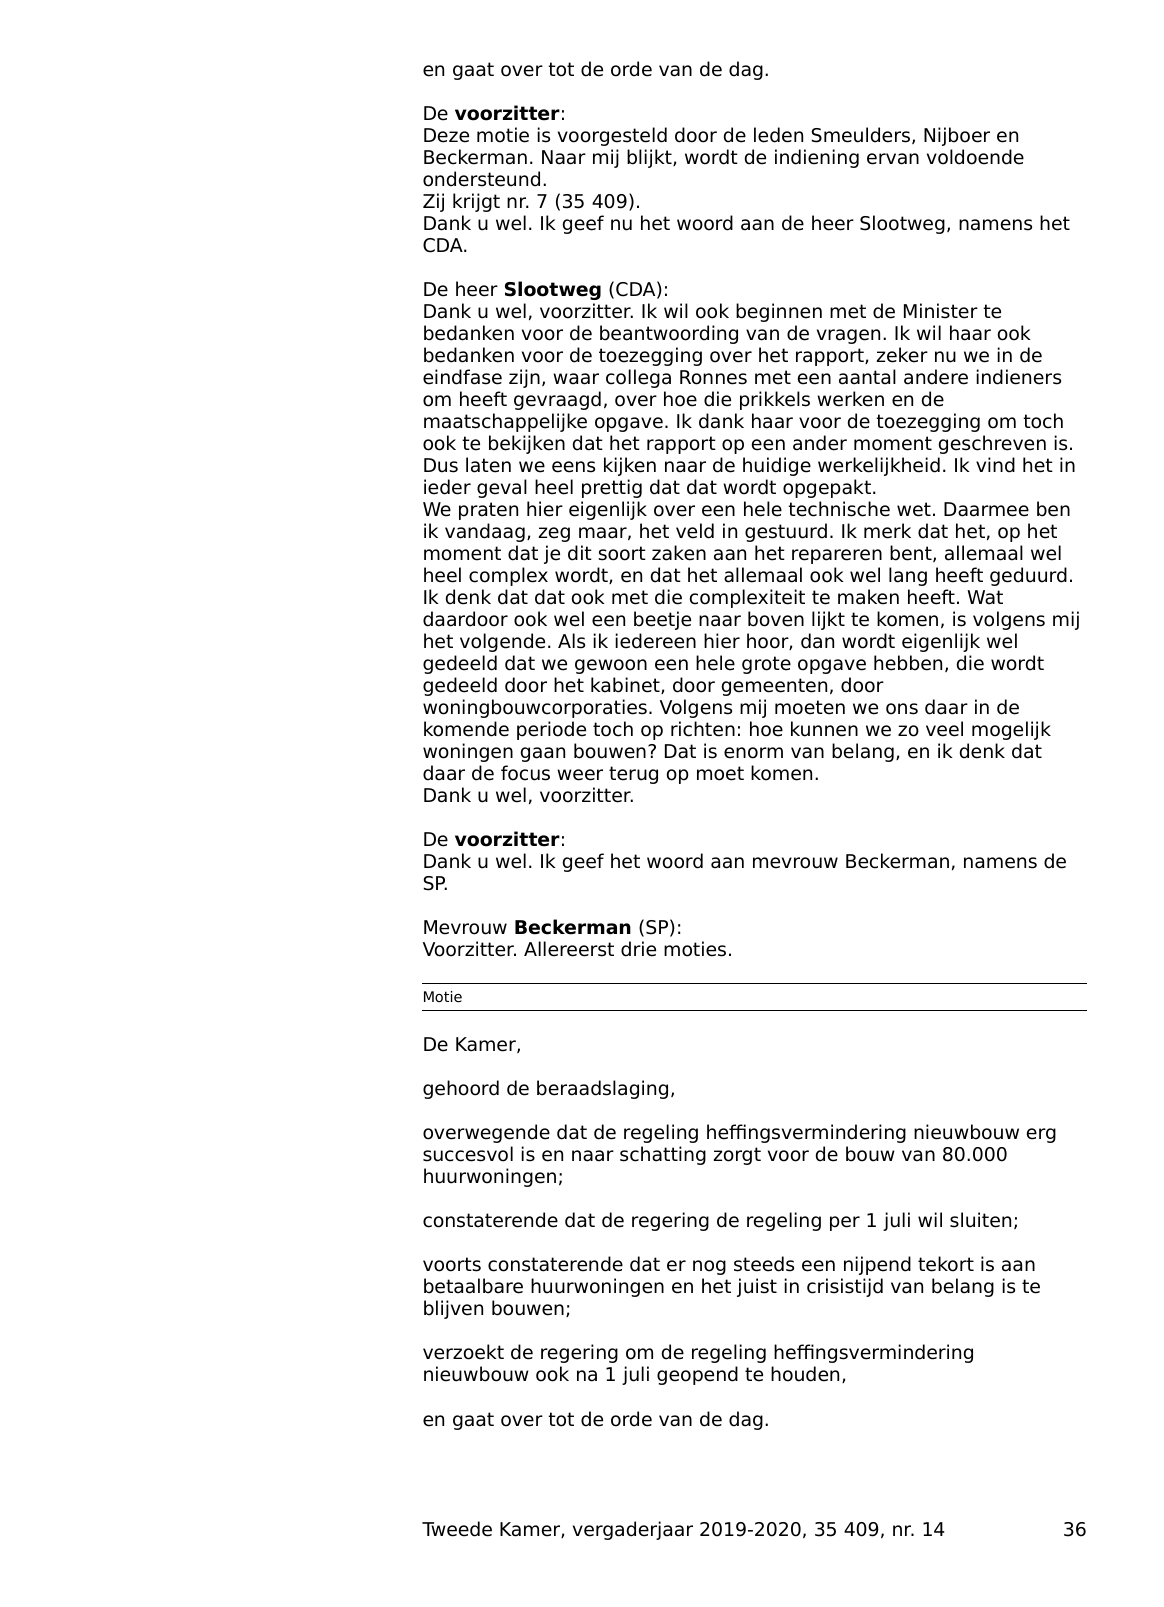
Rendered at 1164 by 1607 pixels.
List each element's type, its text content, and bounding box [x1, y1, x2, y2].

text constaterende dat de regering de regeling per 1 juli wil sluiten; [422, 1210, 1087, 1232]
text Dank u wel, voorzitter. Ik wil ook beginnen met de Minister te bedanken voor de beantwoording van de vragen. Ik wil haar ook bedanken voor de toezegging over het rapport, zeker nu we in de eindfase zijn, waar collega Ronnes met een aantal andere indieners om heeft gevraagd, over hoe die prikkels werken en de maatschappelijke opgave. Ik dank haar voor de toezegging om toch ook te bekijken dat het rapport op een ander moment geschreven is. Dus laten we eens kijken naar de huidige werkelijkheid. Ik vind het in ieder geval heel prettig dat dat wordt opgepakt. [422, 301, 1087, 499]
text gehoord de beraadslaging, [422, 1078, 1087, 1100]
text en gaat over tot de orde van de dag. [422, 1408, 1087, 1430]
text We praten hier eigenlijk over een hele technische wet. Daarmee ben ik vandaag, zeg maar, het veld in gestuurd. Ik merk dat het, op het moment dat je dit soort zaken aan het repareren bent, allemaal wel heel complex wordt, en dat het allemaal ook wel lang heeft geduurd. Ik denk dat dat ook met die complexiteit te maken heeft. Wat daardoor ook wel een beetje naar boven lijkt te komen, is volgens mij het volgende. Als ik iedereen hier hoor, dan wordt eigenlijk wel gedeeld dat we gewoon een hele grote opgave hebben, die wordt gedeeld door het kabinet, door gemeenten, door woningbouwcorporaties. Volgens mij moeten we ons daar in de komende periode toch op richten: hoe kunnen we zo veel mogelijk woningen gaan bouwen? Dat is enorm van belang, en ik denk dat daar de focus weer terug op moet komen. [422, 499, 1087, 785]
text en gaat over tot de orde van de dag. [422, 59, 1087, 81]
text De Kamer, [422, 1033, 1087, 1056]
text overwegende dat de regeling heffingsvermindering nieuwbouw erg succesvol is en naar schatting zorgt voor de bouw van 80.000 huurwoningen; [422, 1122, 1087, 1188]
text Mevrouw Beckerman (SP): [422, 917, 1087, 939]
text Dank u wel. Ik geef het woord aan mevrouw Beckerman, namens de SP. [422, 851, 1087, 895]
table_header Motie [422, 984, 1087, 1010]
text De heer Slootweg (CDA): [422, 279, 1087, 301]
text De voorzitter: [422, 103, 1087, 125]
text Dank u wel, voorzitter. [422, 785, 1087, 807]
text Deze motie is voorgesteld door de leden Smeulders, Nijboer en Beckerman. Naar mij blijkt, wordt de indiening ervan voldoende ondersteund. [422, 125, 1087, 191]
text De voorzitter: [422, 829, 1087, 851]
text Dank u wel. Ik geef nu het woord aan de heer Slootweg, namens het CDA. [422, 213, 1087, 257]
text voorts constaterende dat er nog steeds een nijpend tekort is aan betaalbare huurwoningen en het juist in crisistijd van belang is te blijven bouwen; [422, 1254, 1087, 1320]
text verzoekt de regering om de regeling heffingsvermindering nieuwbouw ook na 1 juli geopend te houden, [422, 1342, 1087, 1386]
text Voorzitter. Allereerst drie moties. [422, 939, 1087, 961]
text Zij krijgt nr. 7 (35 409). [422, 191, 1087, 213]
